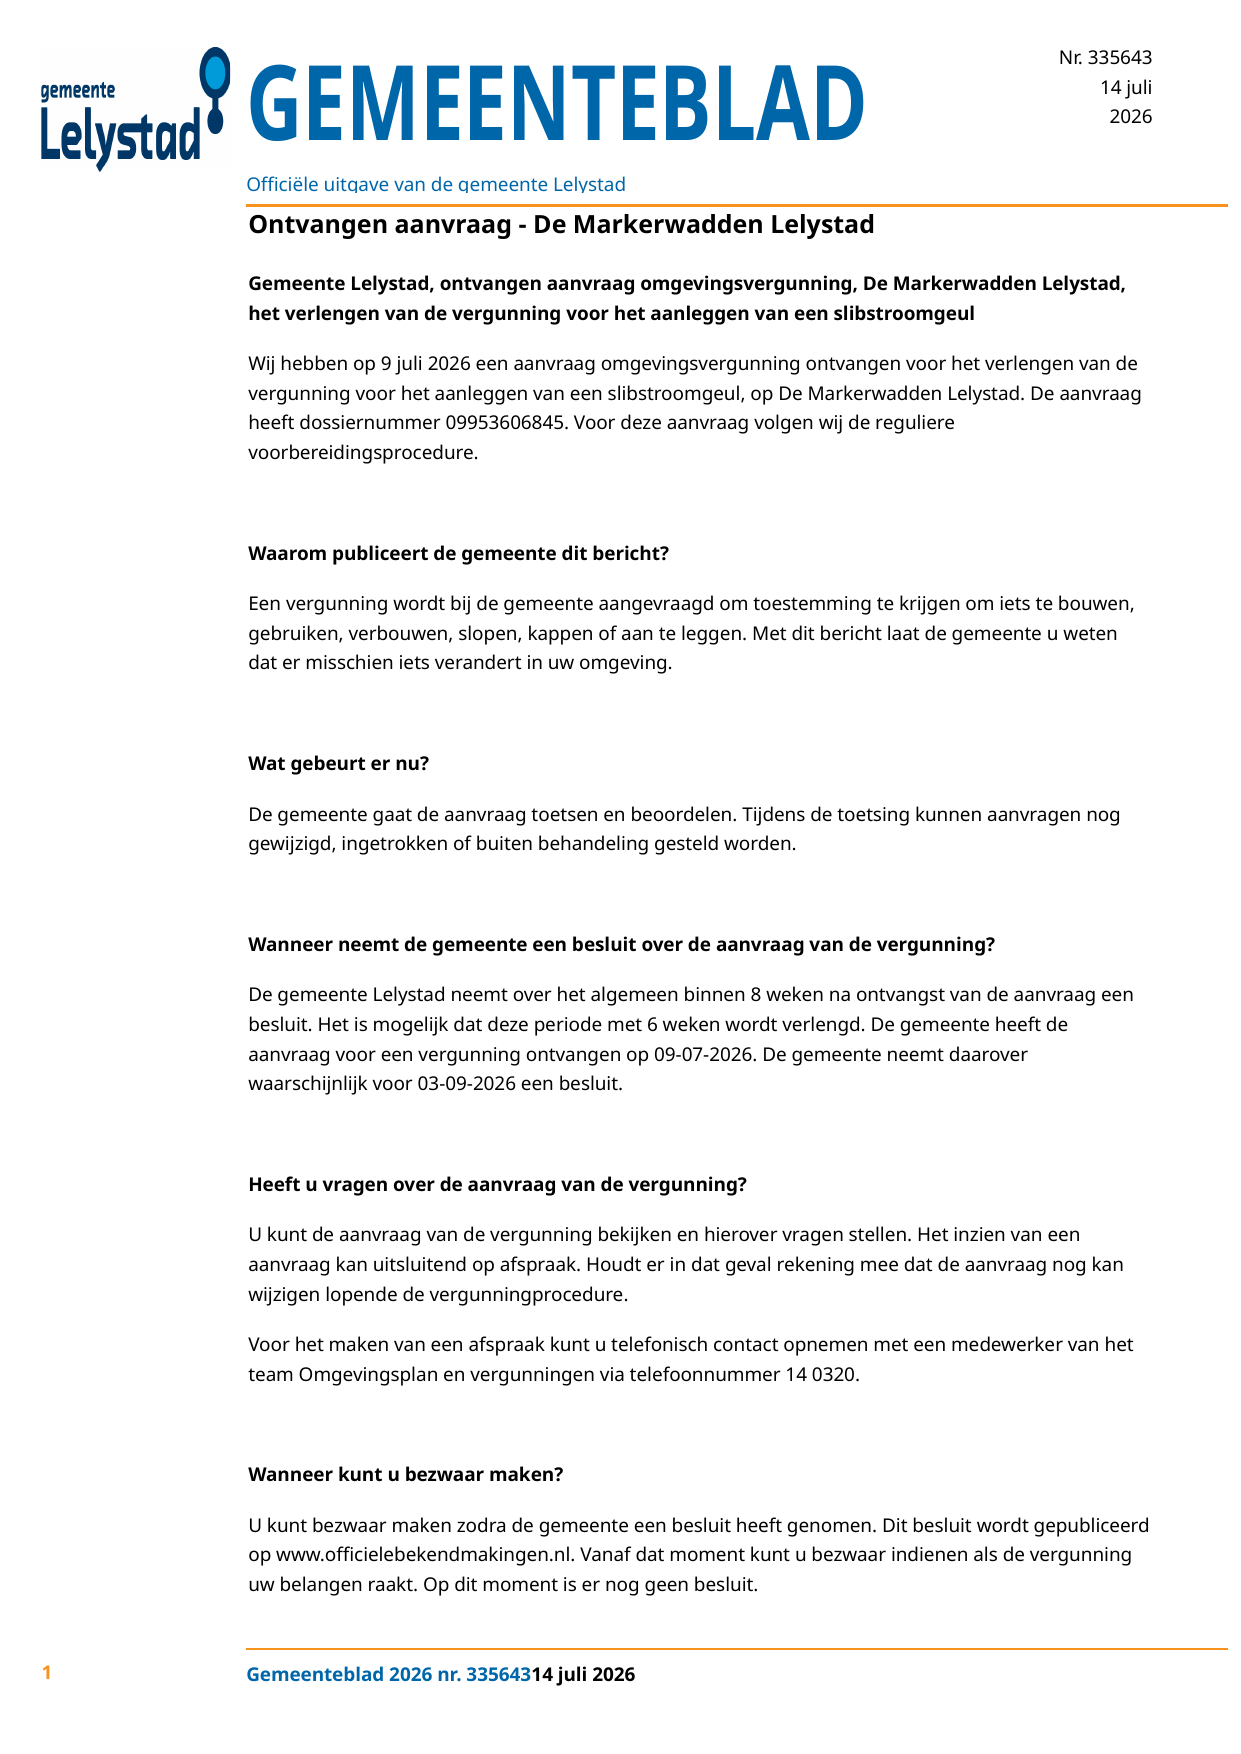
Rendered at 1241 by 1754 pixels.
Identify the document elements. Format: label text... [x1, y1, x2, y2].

text Wij hebben op 9 juli 2026 een aanvraag omgevingsvergunning ontvangen voor het verlengen van de vergunning voor het aanleggen van een slibstroomgeul, op De Markerwadden Lelystad. De aanvraag heeft dossiernummer 09953606845. Voor deze aanvraag volgen wij de reguliere voorbereidingsprocedure. [248, 350, 1152, 465]
text Wat gebeurt er nu? [248, 750, 1152, 776]
text Wanneer kunt u bezwaar maken? [248, 1462, 1152, 1487]
text Gemeente Lelystad, ontvangen aanvraag omgevingsvergunning, De Markerwadden Lelystad, het verlengen van de vergunning voor het aanleggen van een slibstroomgeul [248, 270, 1152, 326]
text Een vergunning wordt bij de gemeente aangevraagd om toestemming te krijgen om iets te bouwen, gebruiken, verbouwen, slopen, kappen of aan te leggen. Met dit bericht laat de gemeente u weten dat er misschien iets verandert in uw omgeving. [248, 590, 1152, 675]
text U kunt de aanvraag van de vergunning bekijken en hierover vragen stellen. Het inzien van een aanvraag kan uitsluitend op afspraak. Houdt er in dat geval rekening mee dat de aanvraag nog kan wijzigen lopende de vergunningprocedure. [248, 1222, 1152, 1306]
text Ontvangen aanvraag - De Markerwadden Lelystad [248, 207, 1152, 241]
text U kunt bezwaar maken zodra de gemeente een besluit heeft genomen. Dit besluit wordt gepubliceerd op www.officielebekendmakingen.nl. Vanaf dat moment kunt u bezwaar indienen als de vergunning uw belangen raakt. Op dit moment is er nog geen besluit. [248, 1512, 1152, 1597]
text Voor het maken van een afspraak kunt u telefonisch contact opnemen met een medewerker van het team Omgevingsplan en vergunningen via telefoonnummer 14 0320. [248, 1331, 1152, 1386]
text Waarom publiceert de gemeente dit bericht? [248, 540, 1152, 566]
text De gemeente gaat de aanvraag toetsen en beoordelen. Tijdens de toetsing kunnen aanvragen nog gewijzigd, ingetrokken of buiten behandeling gesteld worden. [248, 801, 1152, 856]
text Wanneer neemt de gemeente een besluit over de aanvraag van de vergunning? [248, 931, 1152, 957]
text Heeft u vragen over de aanvraag van de vergunning? [248, 1171, 1152, 1197]
picture [41, 47, 231, 172]
text De gemeente Lelystad neemt over het algemeen binnen 8 weken na ontvangst van de aanvraag een besluit. Het is mogelijk dat deze periode met 6 weken wordt verlengd. De gemeente heeft de aanvraag voor een vergunning ontvangen op 09-07-2026. De gemeente neemt daarover waarschijnlijk voor 03-09-2026 een besluit. [248, 982, 1152, 1096]
